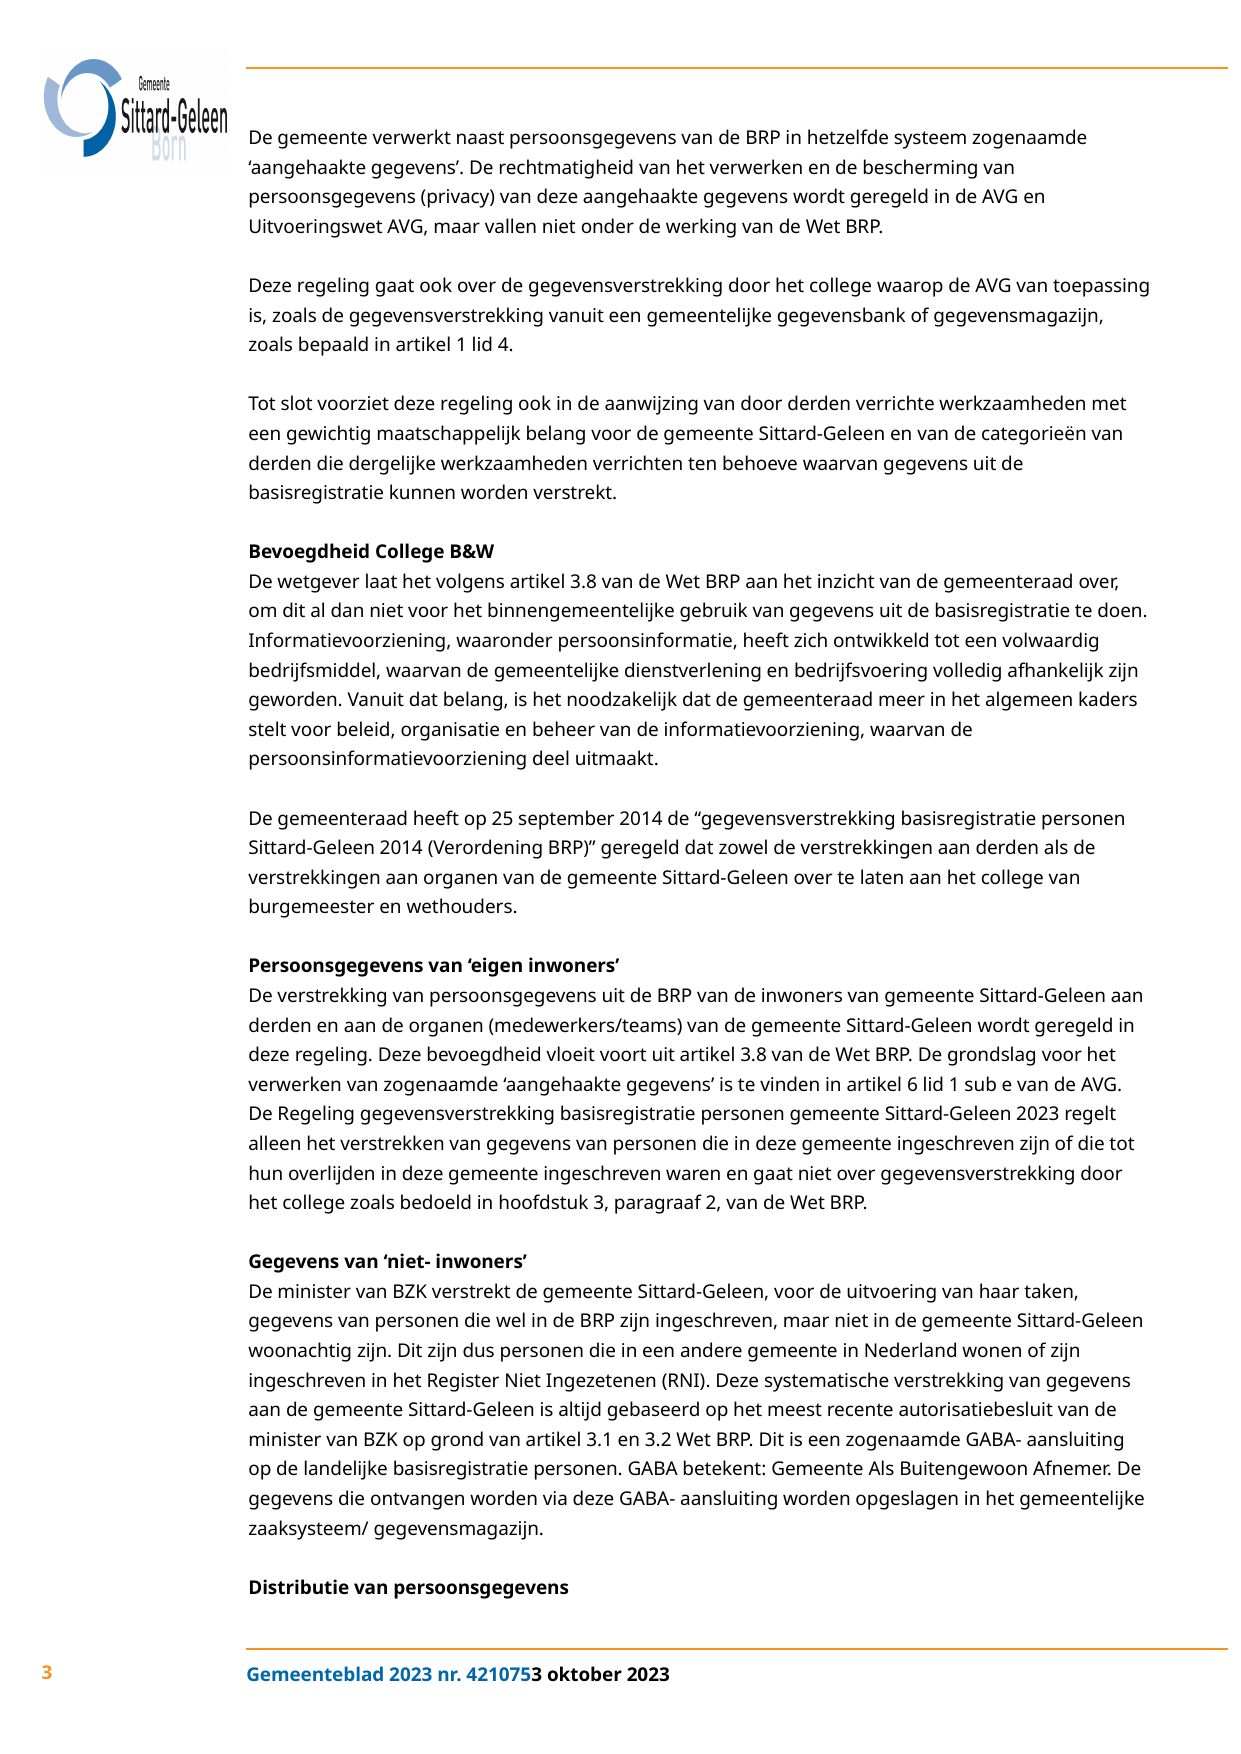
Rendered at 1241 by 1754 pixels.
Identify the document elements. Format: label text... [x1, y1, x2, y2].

text De verstrekking van persoonsgegevens uit de BRP van de inwoners van gemeente Sittard-Geleen aan derden en aan de organen (medewerkers/teams) van de gemeente Sittard-Geleen wordt geregeld in deze regeling. Deze bevoegdheid vloeit voort uit artikel 3.8 van de Wet BRP. De grondslag voor het verwerken van zogenaamde ‘aangehaakte gegevens’ is te vinden in artikel 6 lid 1 sub e van de AVG. De Regeling gegevensverstrekking basisregistratie personen gemeente Sittard-Geleen 2023 regelt alleen het verstrekken van gegevens van personen die in deze gemeente ingeschreven zijn of die tot hun overlijden in deze gemeente ingeschreven waren en gaat niet over gegevensverstrekking door het college zoals bedoeld in hoofdstuk 3, paragraaf 2, van de Wet BRP. [248, 982, 1152, 1215]
text Bevoegdheid College B&W [248, 538, 1152, 564]
text De wetgever laat het volgens artikel 3.8 van de Wet BRP aan het inzicht van de gemeenteraad over, om dit al dan niet voor het binnengemeentelijke gebruik van gegevens uit de basisregistratie te doen. Informatievoorziening, waaronder persoonsinformatie, heeft zich ontwikkeld tot een volwaardig bedrijfsmiddel, waarvan de gemeentelijke dienstverlening en bedrijfsvoering volledig afhankelijk zijn geworden. Vanuit dat belang, is het noodzakelijk dat de gemeenteraad meer in het algemeen kaders stelt voor beleid, organisatie en beheer van de informatievoorziening, waarvan de persoonsinformatievoorziening deel uitmaakt. [248, 568, 1152, 771]
text Deze regeling gaat ook over de gegevensverstrekking door het college waarop de AVG van toepassing is, zoals de gegevensverstrekking vanuit een gemeentelijke gegevensbank of gegevensmagazijn, zoals bepaald in artikel 1 lid 4. [248, 272, 1152, 357]
text Persoonsgegevens van ‘eigen inwoners’ [248, 953, 1152, 978]
text Tot slot voorziet deze regeling ook in de aanwijzing van door derden verrichte werkzaamheden met een gewichtig maatschappelijk belang voor de gemeente Sittard-Geleen en van de categorieën van derden die dergelijke werkzaamheden verrichten ten behoeve waarvan gegevens uit de basisregistratie kunnen worden verstrekt. [248, 391, 1152, 505]
text De gemeenteraad heeft op 25 september 2014 de “gegevensverstrekking basisregistratie personen Sittard-Geleen 2014 (Verordening BRP)” geregeld dat zowel de verstrekkingen aan derden als de verstrekkingen aan organen van de gemeente Sittard-Geleen over te laten aan het college van burgemeester en wethouders. [248, 805, 1152, 919]
text De gemeente verwerkt naast persoonsgegevens van de BRP in hetzelfde systeem zogenaamde ‘aangehaakte gegevens’. De rechtmatigheid van het verwerken en de bescherming van persoonsgegevens (privacy) van deze aangehaakte gegevens wordt geregeld in de AVG en Uitvoeringswet AVG, maar vallen niet onder de werking van de Wet BRP. [248, 124, 1152, 239]
text De minister van BZK verstrekt de gemeente Sittard-Geleen, voor de uitvoering van haar taken, gegevens van personen die wel in de BRP zijn ingeschreven, maar niet in de gemeente Sittard-Geleen woonachtig zijn. Dit zijn dus personen die in een andere gemeente in Nederland wonen of zijn ingeschreven in het Register Niet Ingezetenen (RNI). Deze systematische verstrekking van gegevens aan de gemeente Sittard-Geleen is altijd gebaseerd op het meest recente autorisatiebesluit van de minister van BZK op grond van artikel 3.1 en 3.2 Wet BRP. Dit is een zogenaamde GABA- aansluiting op de landelijke basisregistratie personen. GABA betekent: Gemeente Als Buitengewoon Afnemer. De gegevens die ontvangen worden via deze GABA- aansluiting worden opgeslagen in het gemeentelijke zaaksysteem/ gegevensmagazijn. [248, 1278, 1152, 1541]
text Distributie van persoonsgegevens [248, 1574, 1152, 1600]
picture [41, 47, 231, 172]
text Gegevens van ‘niet- inwoners’ [248, 1248, 1152, 1274]
